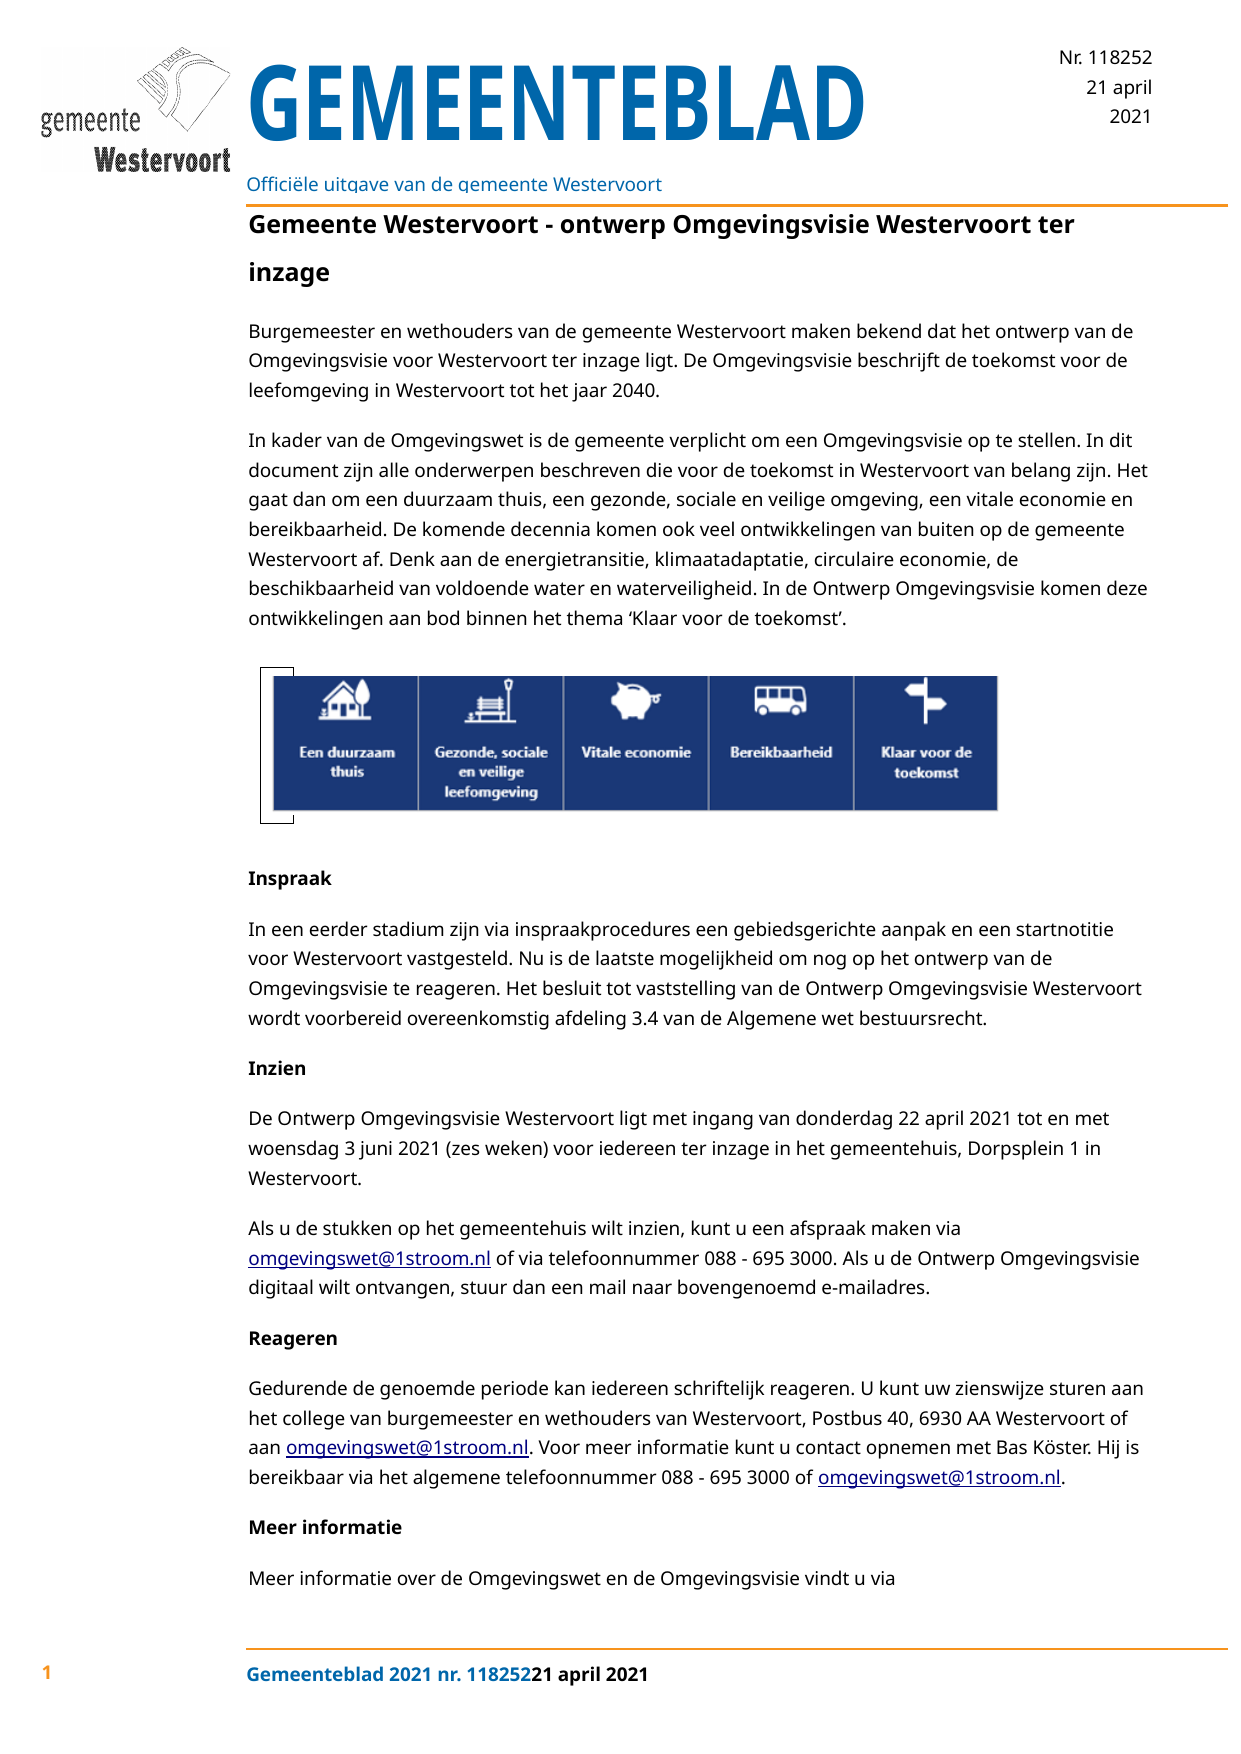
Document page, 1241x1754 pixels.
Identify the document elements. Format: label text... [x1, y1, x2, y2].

text Als u de stukken op het gemeentehuis wilt inzien, kunt u een afspraak maken via omgevingswet@1stroom.nl of via telefoonnummer 088 - 695 3000. Als u de Ontwerp Omgevingsvisie digitaal wilt ontvangen, stuur dan een mail naar bovengenoemd e-mailadres. [248, 1215, 1152, 1300]
text Inzien [248, 1055, 1152, 1081]
text Reageren [248, 1325, 1152, 1351]
text De Ontwerp Omgevingsvisie Westervoort ligt met ingang van donderdag 22 april 2021 tot en met woensdag 3 juni 2021 (zes weken) voor iedereen ter inzage in het gemeentehuis, Dorpsplein 1 in Westervoort. [248, 1106, 1152, 1191]
text Burgemeester en wethouders van de gemeente Westervoort maken bekend dat het ontwerp van de Omgevingsvisie voor Westervoort ter inzage ligt. De Omgevingsvisie beschrijft de toekomst voor de leefomgeving in Westervoort tot het jaar 2040. [248, 318, 1152, 403]
text Meer informatie over de Omgevingswet en de Omgevingsvisie vindt u via [248, 1565, 1152, 1591]
text Gedurende de genoemde periode kan iedereen schriftelijk reageren. U kunt uw zienswijze sturen aan het college van burgemeester en wethouders van Westervoort, Postbus 40, 6930 AA Westervoort of aan omgevingswet@1stroom.nl. Voor meer informatie kunt u contact opnemen met Bas Köster. Hij is bereikbaar via het algemene telefoonnummer 088 - 695 3000 of omgevingswet@1stroom.nl. [248, 1375, 1152, 1490]
text Inspraak [248, 866, 1152, 891]
text Meer informatie [248, 1514, 1152, 1540]
text In kader van de Omgevingswet is de gemeente verplicht om een Omgevingsvisie op te stellen. In dit document zijn alle onderwerpen beschreven die voor de toekomst in Westervoort van belang zijn. Het gaat dan om een duurzaam thuis, een gezonde, sociale en veilige omgeving, een vitale economie en bereikbaarheid. De komende decennia komen ook veel ontwikkelingen van buiten op de gemeente Westervoort af. Denk aan de energietransitie, klimaatadaptatie, circulaire economie, de beschikbaarheid van voldoende water en waterveiligheid. In de Ontwerp Omgevingsvisie komen deze ontwikkelingen aan bod binnen het thema ‘Klaar voor de toekomst’. [248, 427, 1152, 631]
text In een eerder stadium zijn via inspraakprocedures een gebiedsgerichte aanpak en een startnotitie voor Westervoort vastgesteld. Nu is de laatste mogelijkheid om nog op het ontwerp van de Omgevingsvisie te reageren. Het besluit tot vaststelling van de Ontwerp Omgevingsvisie Westervoort wordt voorbereid overeenkomstig afdeling 3.4 van de Algemene wet bestuursrecht. [248, 916, 1152, 1031]
text Gemeente Westervoort - ontwerp Omgevingsvisie Westervoort ter inzage [248, 207, 1152, 288]
picture [41, 47, 231, 172]
picture [268, 676, 1008, 815]
